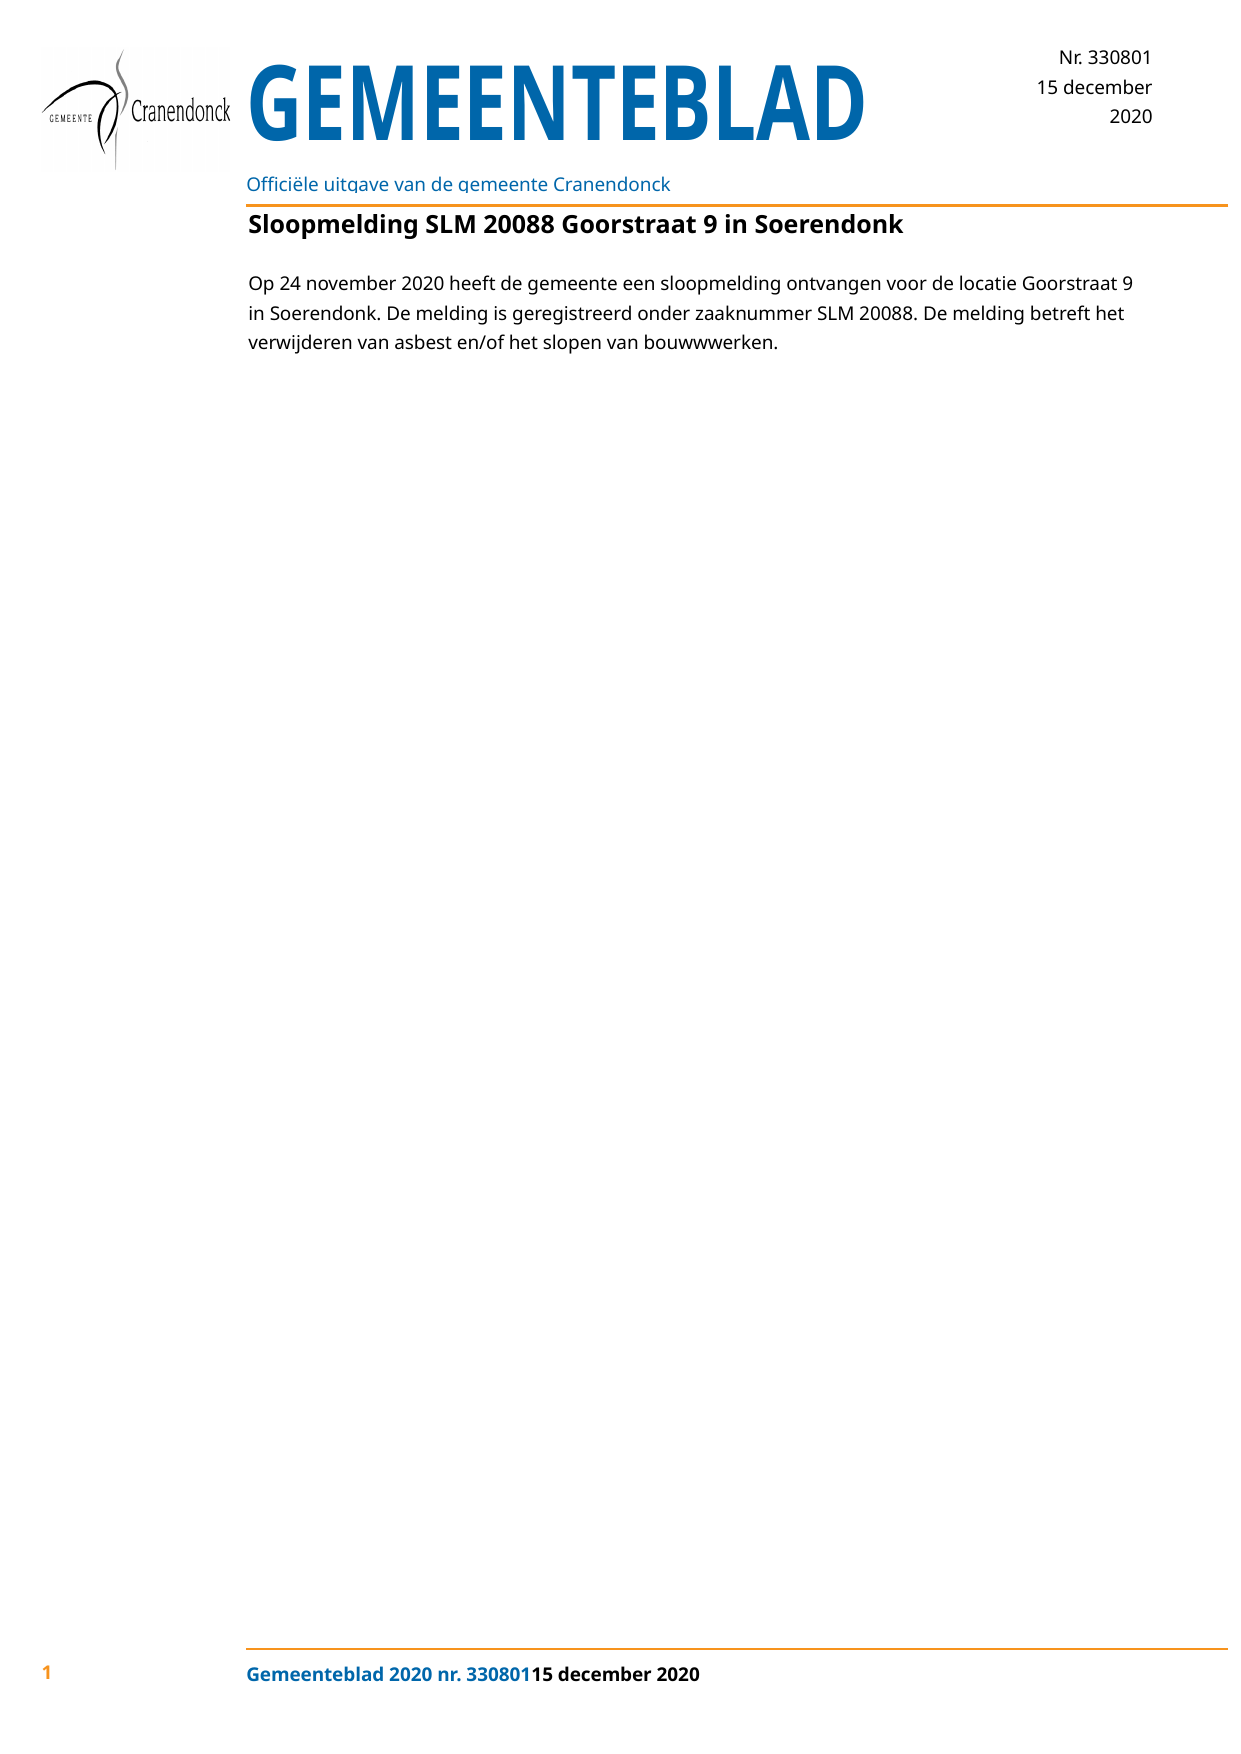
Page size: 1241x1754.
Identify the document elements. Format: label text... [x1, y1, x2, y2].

picture [41, 47, 231, 172]
text Op 24 november 2020 heeft de gemeente een sloopmelding ontvangen voor de locatie Goorstraat 9 in Soerendonk. De melding is geregistreerd onder zaaknummer SLM 20088. De melding betreft het verwijderen van asbest en/of het slopen van bouwwwerken. [248, 270, 1152, 355]
text Sloopmelding SLM 20088 Goorstraat 9 in Soerendonk [248, 207, 1152, 241]
